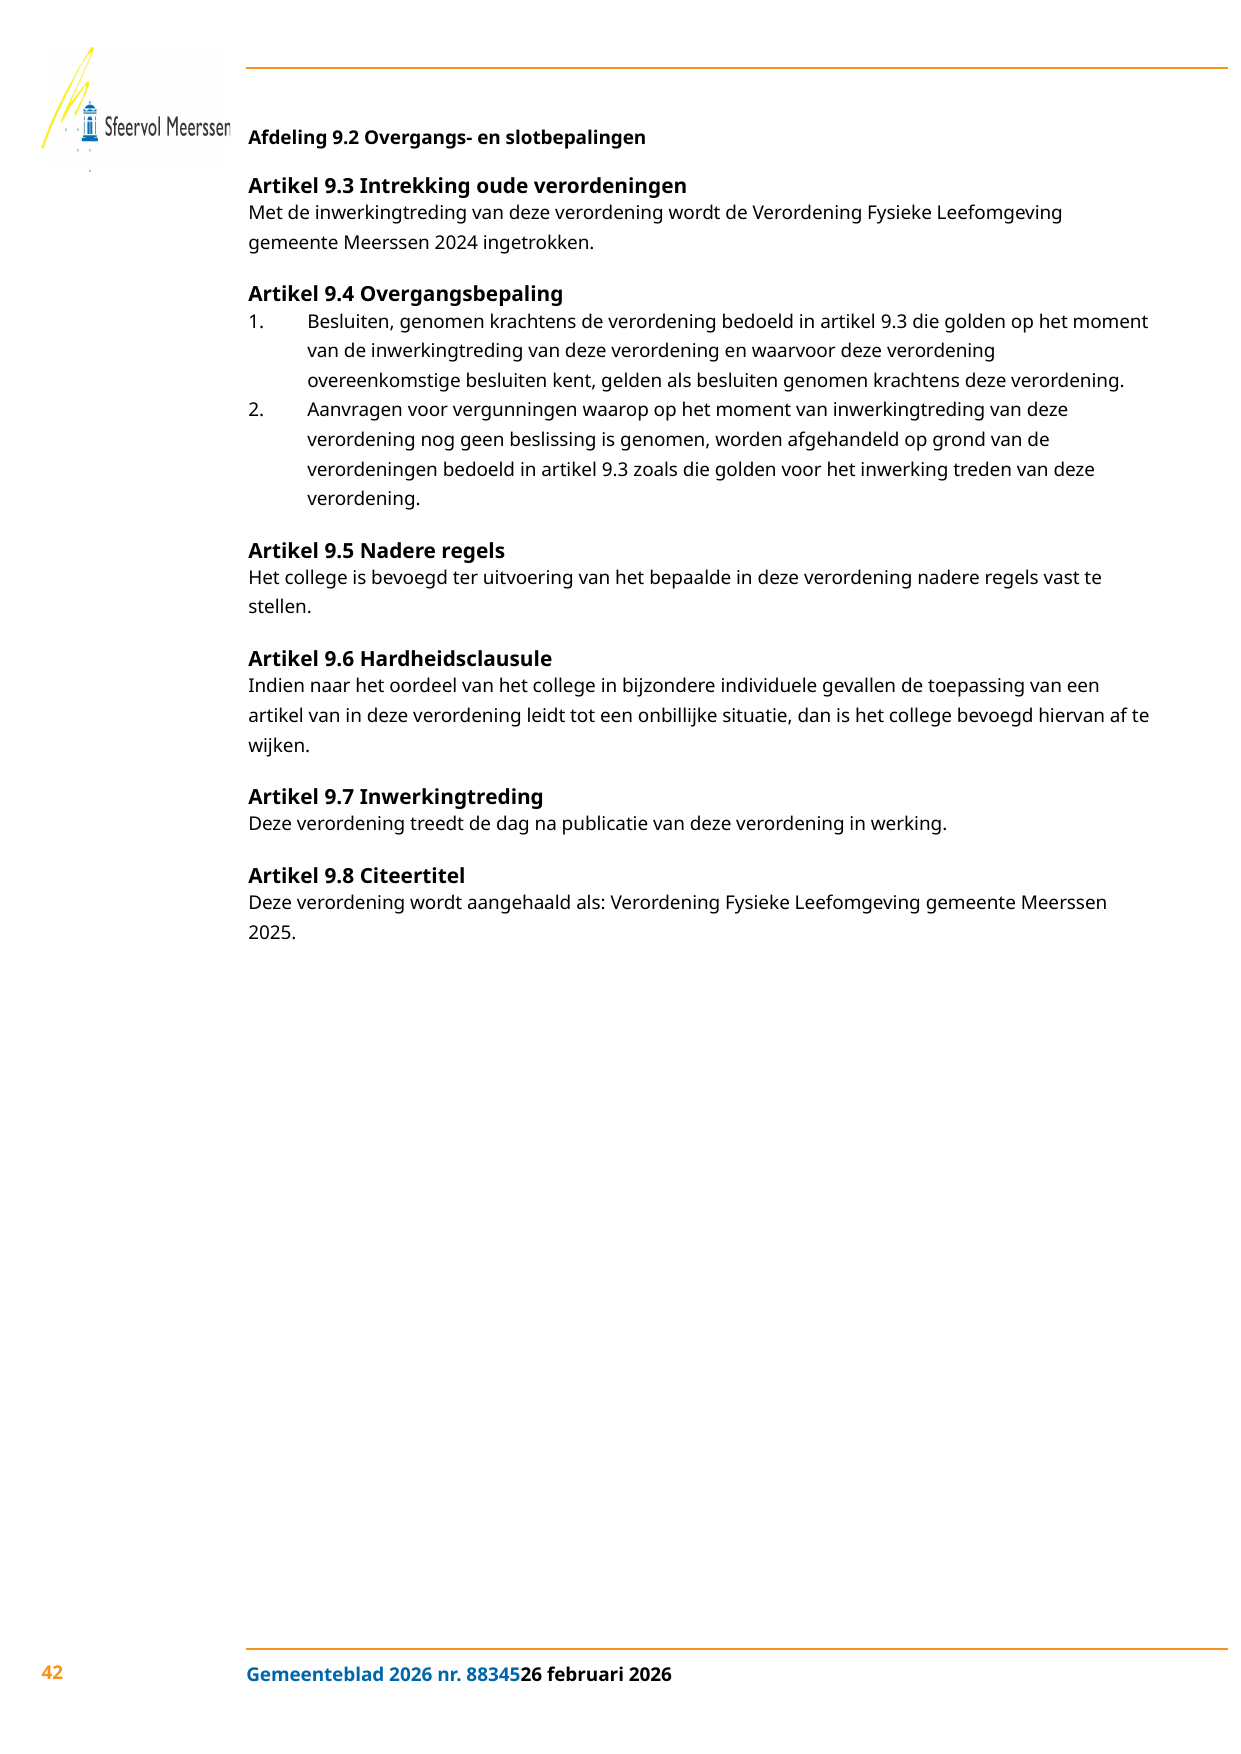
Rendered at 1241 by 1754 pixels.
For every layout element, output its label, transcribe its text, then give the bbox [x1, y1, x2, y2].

text Deze verordening treedt de dag na publicatie van deze verordening in werking. [248, 811, 1152, 836]
text Deze verordening wordt aangehaald als: Verordening Fysieke Leefomgeving gemeente Meerssen 2025. [248, 889, 1152, 945]
text Artikel 9.5 Nadere regels [248, 536, 1152, 564]
text Het college is bevoegd ter uitvoering van het bepaalde in deze verordening nadere regels vast te stellen. [248, 564, 1152, 619]
list Aanvragen voor vergunningen waarop op het moment van inwerkingtreding van deze verordening nog geen beslissing is genomen, worden afgehandeld op grond van de verordeningen bedoeld in artikel 9.3 zoals die golden voor het inwerking treden van deze verordening. [248, 397, 1152, 511]
text Met de inwerkingtreding van deze verordening wordt de Verordening Fysieke Leefomgeving gemeente Meerssen 2024 ingetrokken. [248, 199, 1152, 255]
list Besluiten, genomen krachtens de verordening bedoeld in artikel 9.3 die golden op het moment van de inwerkingtreding van deze verordening en waarvoor deze verordening overeenkomstige besluiten kent, gelden als besluiten genomen krachtens deze verordening. [248, 308, 1152, 393]
text Artikel 9.4 Overgangsbepaling [248, 279, 1152, 308]
text Artikel 9.8 Citeertitel [248, 861, 1152, 889]
picture [41, 47, 231, 172]
text Artikel 9.6 Hardheidsclausule [248, 644, 1152, 673]
text Artikel 9.7 Inwerkingtreding [248, 782, 1152, 811]
text Afdeling 9.2 Overgangs- en slotbepalingen [248, 124, 1152, 150]
text Indien naar het oordeel van het college in bijzondere individuele gevallen de toepassing van een artikel van in deze verordening leidt tot een onbillijke situatie, dan is het college bevoegd hiervan af te wijken. [248, 673, 1152, 757]
text Artikel 9.3 Intrekking oude verordeningen [248, 171, 1152, 199]
